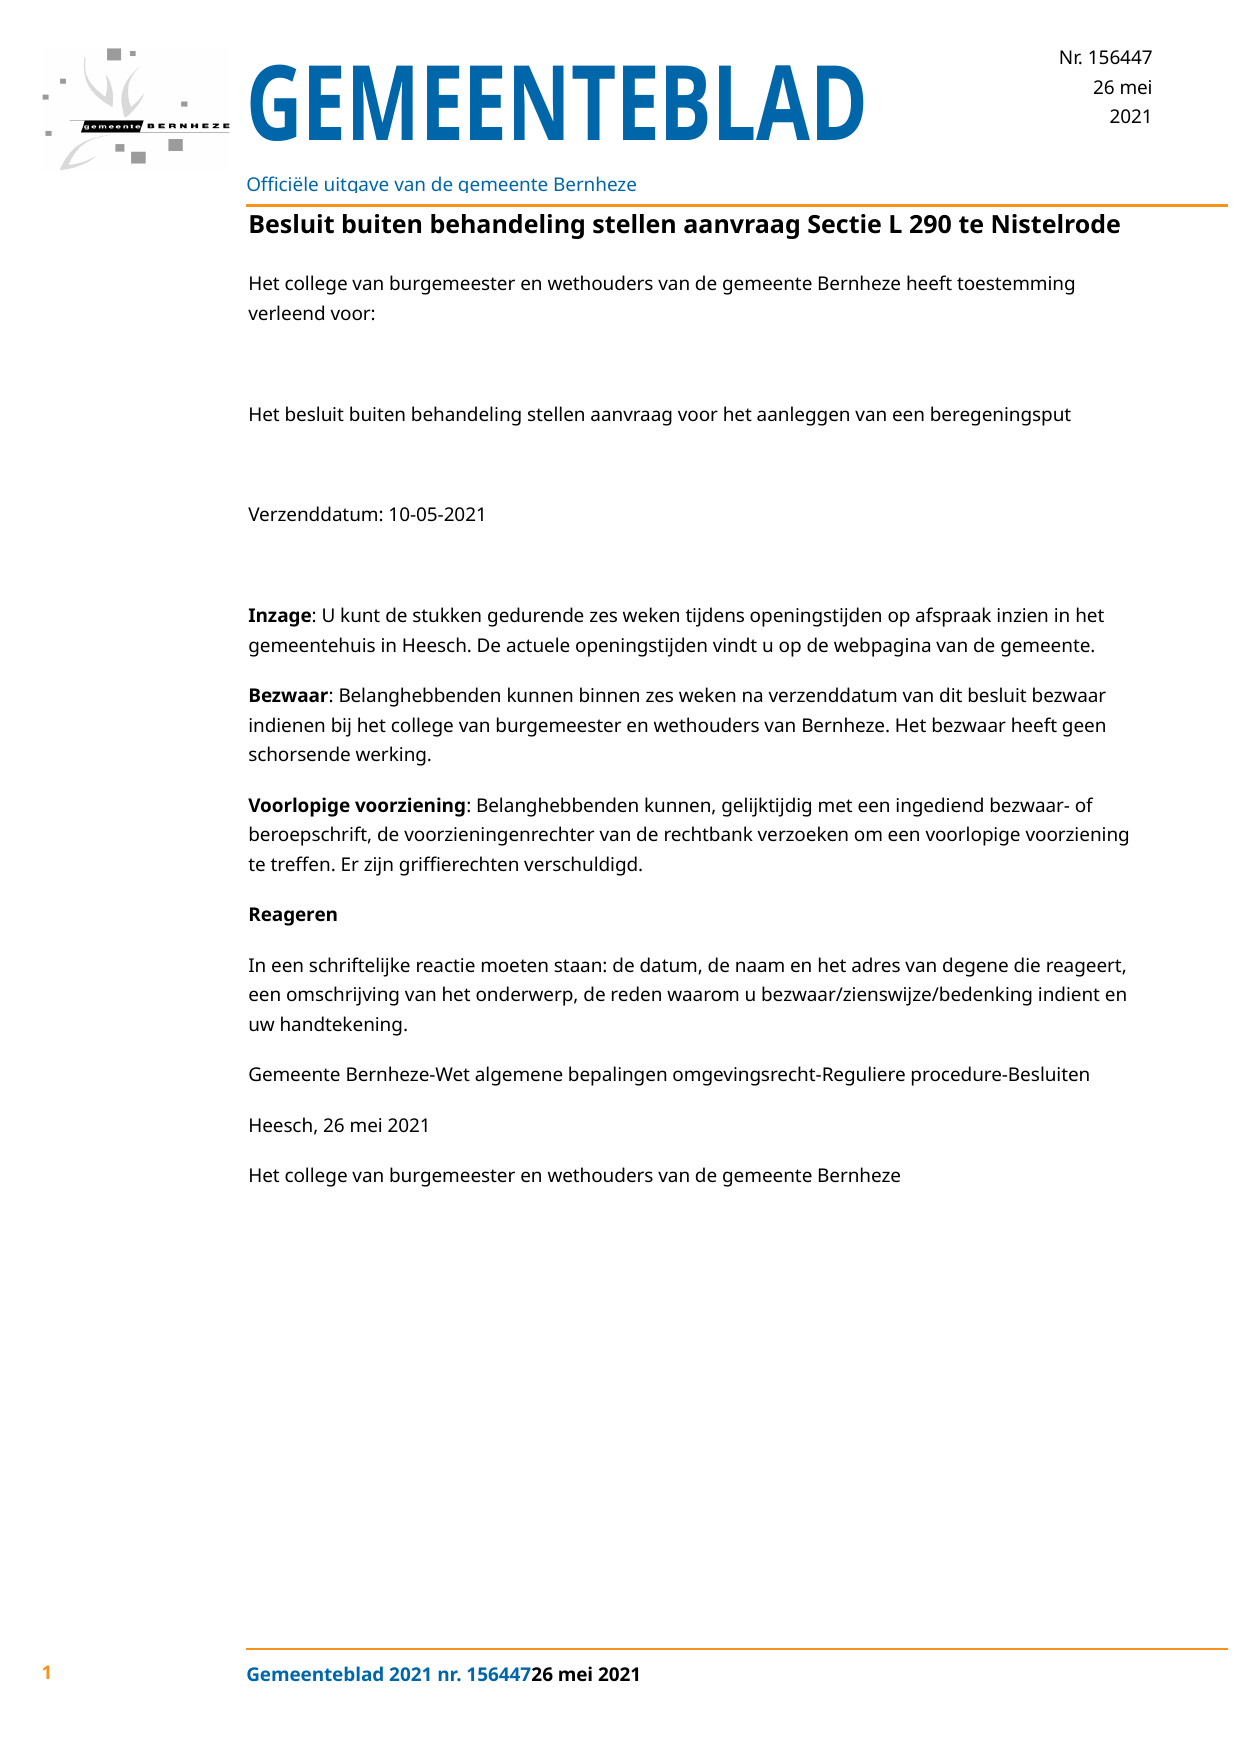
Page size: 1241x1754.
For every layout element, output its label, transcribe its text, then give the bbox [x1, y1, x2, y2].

text In een schriftelijke reactie moeten staan: de datum, de naam en het adres van degene die reageert, een omschrijving van het onderwerp, de reden waarom u bezwaar/zienswijze/bedenking indient en uw handtekening. [248, 952, 1152, 1037]
text Verzenddatum: 10-05-2021 [248, 502, 1152, 527]
text Voorlopige voorziening: Belanghebbenden kunnen, gelijktijdig met een ingediend bezwaar- of beroepschrift, de voorzieningenrechter van de rechtbank verzoeken om een voorlopige voorziening te treffen. Er zijn griffierechten verschuldigd. [248, 792, 1152, 877]
text Gemeente Bernheze-Wet algemene bepalingen omgevingsrecht-Reguliere procedure-Besluiten [248, 1062, 1152, 1087]
text Inzage: U kunt de stukken gedurende zes weken tijdens openingstijden op afspraak inzien in het gemeentehuis in Heesch. De actuele openingstijden vindt u op de webpagina van de gemeente. [248, 602, 1152, 658]
picture [41, 47, 231, 172]
text Reageren [248, 902, 1152, 927]
text Het college van burgemeester en wethouders van de gemeente Bernheze heeft toestemming verleend voor: [248, 270, 1152, 326]
text Besluit buiten behandeling stellen aanvraag Sectie L 290 te Nistelrode [248, 207, 1152, 241]
text Heesch, 26 mei 2021 [248, 1112, 1152, 1138]
text Bezwaar: Belanghebbenden kunnen binnen zes weken na verzenddatum van dit besluit bezwaar indienen bij het college van burgemeester en wethouders van Bernheze. Het bezwaar heeft geen schorsende werking. [248, 682, 1152, 767]
text Het college van burgemeester en wethouders van de gemeente Bernheze [248, 1162, 1152, 1188]
text Het besluit buiten behandeling stellen aanvraag voor het aanleggen van een beregeningsput [248, 401, 1152, 426]
